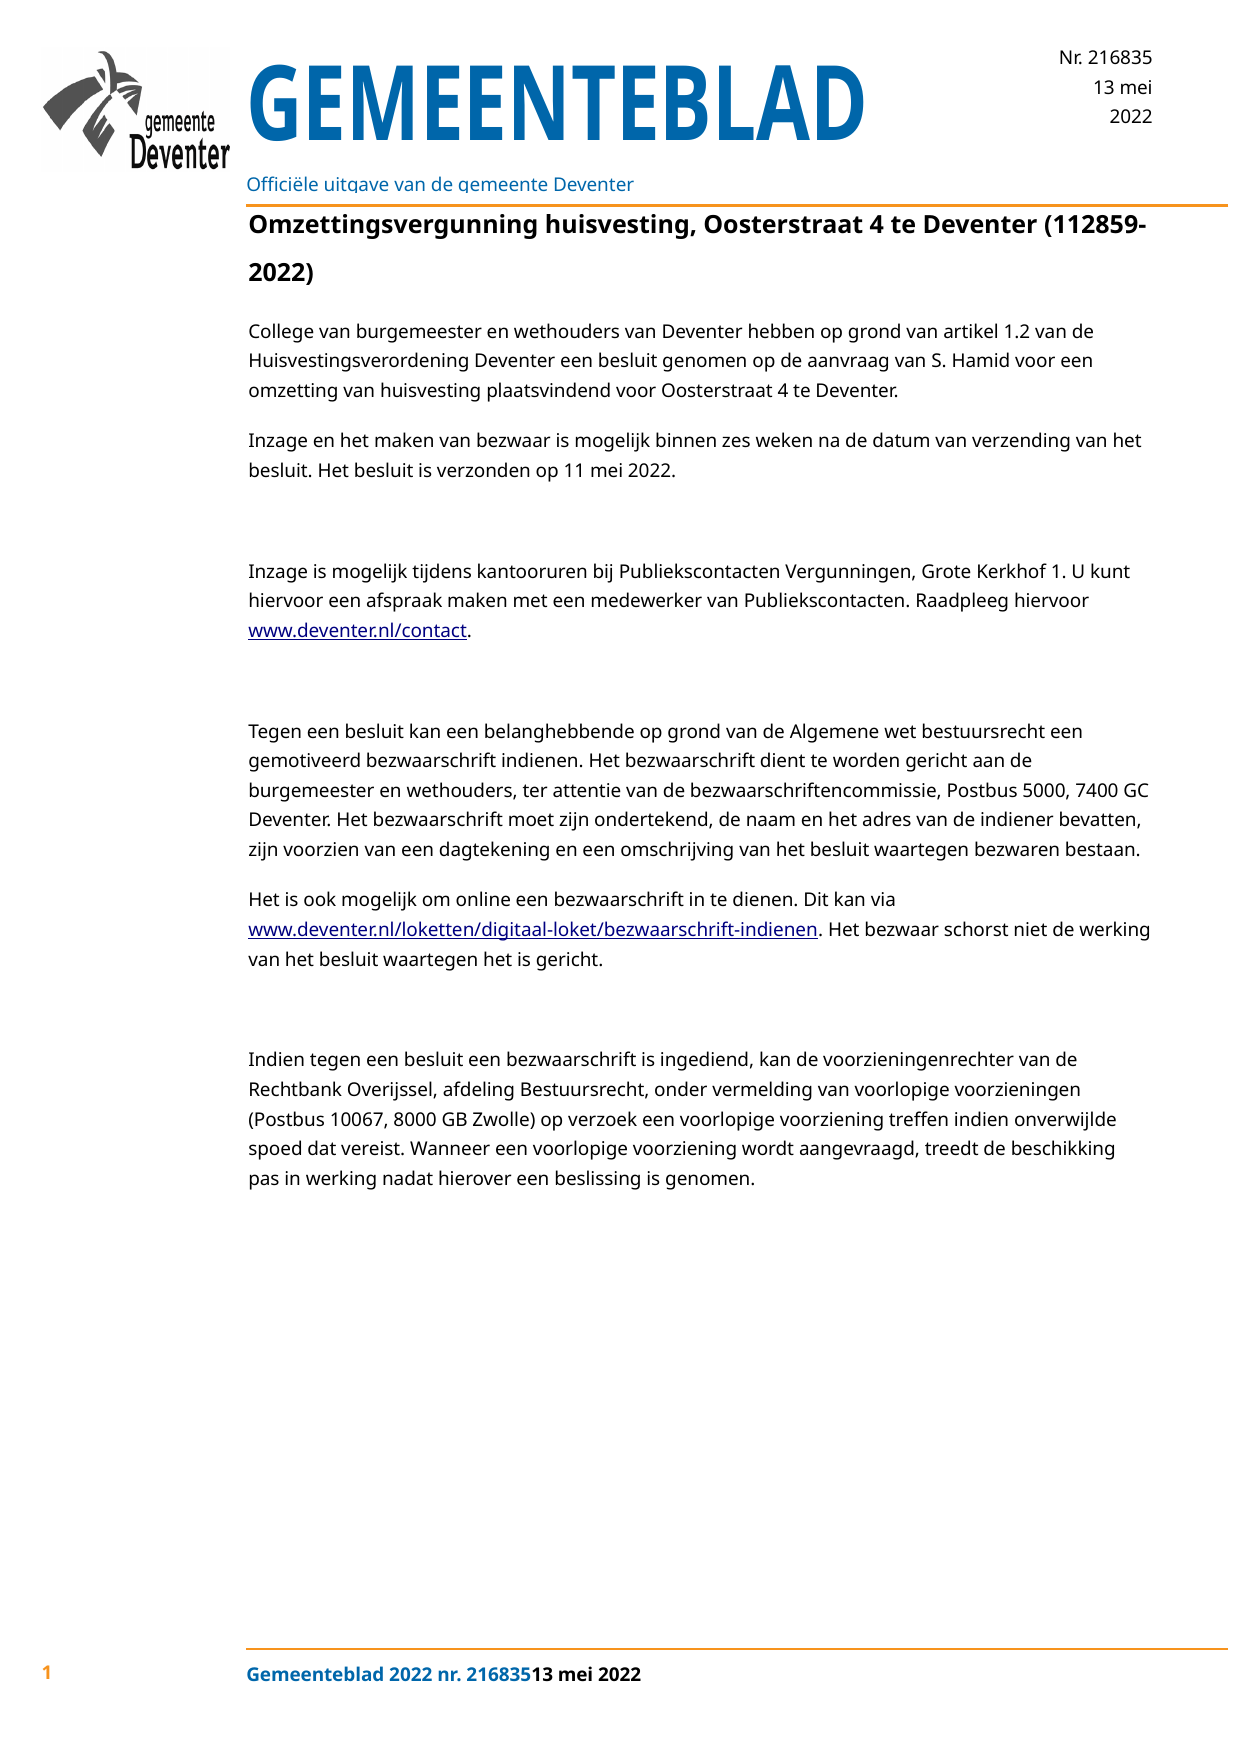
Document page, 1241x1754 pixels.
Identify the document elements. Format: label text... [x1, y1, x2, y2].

text Tegen een besluit kan een belanghebbende op grond van de Algemene wet bestuursrecht een gemotiveerd bezwaarschrift indienen. Het bezwaarschrift dient te worden gericht aan de burgemeester en wethouders, ter attentie van de bezwaarschriftencommissie, Postbus 5000, 7400 GC Deventer. Het bezwaarschrift moet zijn ondertekend, de naam en het adres van de indiener bevatten, zijn voorzien van een dagtekening en een omschrijving van het besluit waartegen bezwaren bestaan. [248, 718, 1152, 862]
picture [41, 47, 231, 172]
text Het is ook mogelijk om online een bezwaarschrift in te dienen. Dit kan via www.deventer.nl/loketten/digitaal-loket/bezwaarschrift-indienen. Het bezwaar schorst niet de werking van het besluit waartegen het is gericht. [248, 887, 1152, 972]
text Indien tegen een besluit een bezwaarschrift is ingediend, kan de voorzieningenrechter van de Rechtbank Overijssel, afdeling Bestuursrecht, onder vermelding van voorlopige voorzieningen (Postbus 10067, 8000 GB Zwolle) op verzoek een voorlopige voorziening treffen indien onverwijlde spoed dat vereist. Wanneer een voorlopige voorziening wordt aangevraagd, treedt de beschikking pas in werking nadat hierover een beslissing is genomen. [248, 1047, 1152, 1191]
text Inzage en het maken van bezwaar is mogelijk binnen zes weken na de datum van verzending van het besluit. Het besluit is verzonden op 11 mei 2022. [248, 427, 1152, 483]
text College van burgemeester en wethouders van Deventer hebben op grond van artikel 1.2 van de Huisvestingsverordening Deventer een besluit genomen op de aanvraag van S. Hamid voor een omzetting van huisvesting plaatsvindend voor Oosterstraat 4 te Deventer. [248, 318, 1152, 403]
text Inzage is mogelijk tijdens kantooruren bij Publiekscontacten Vergunningen, Grote Kerkhof 1. U kunt hiervoor een afspraak maken met een medewerker van Publiekscontacten. Raadpleeg hiervoor www.deventer.nl/contact. [248, 558, 1152, 643]
text Omzettingsvergunning huisvesting, Oosterstraat 4 te Deventer (112859-2022) [248, 207, 1152, 288]
